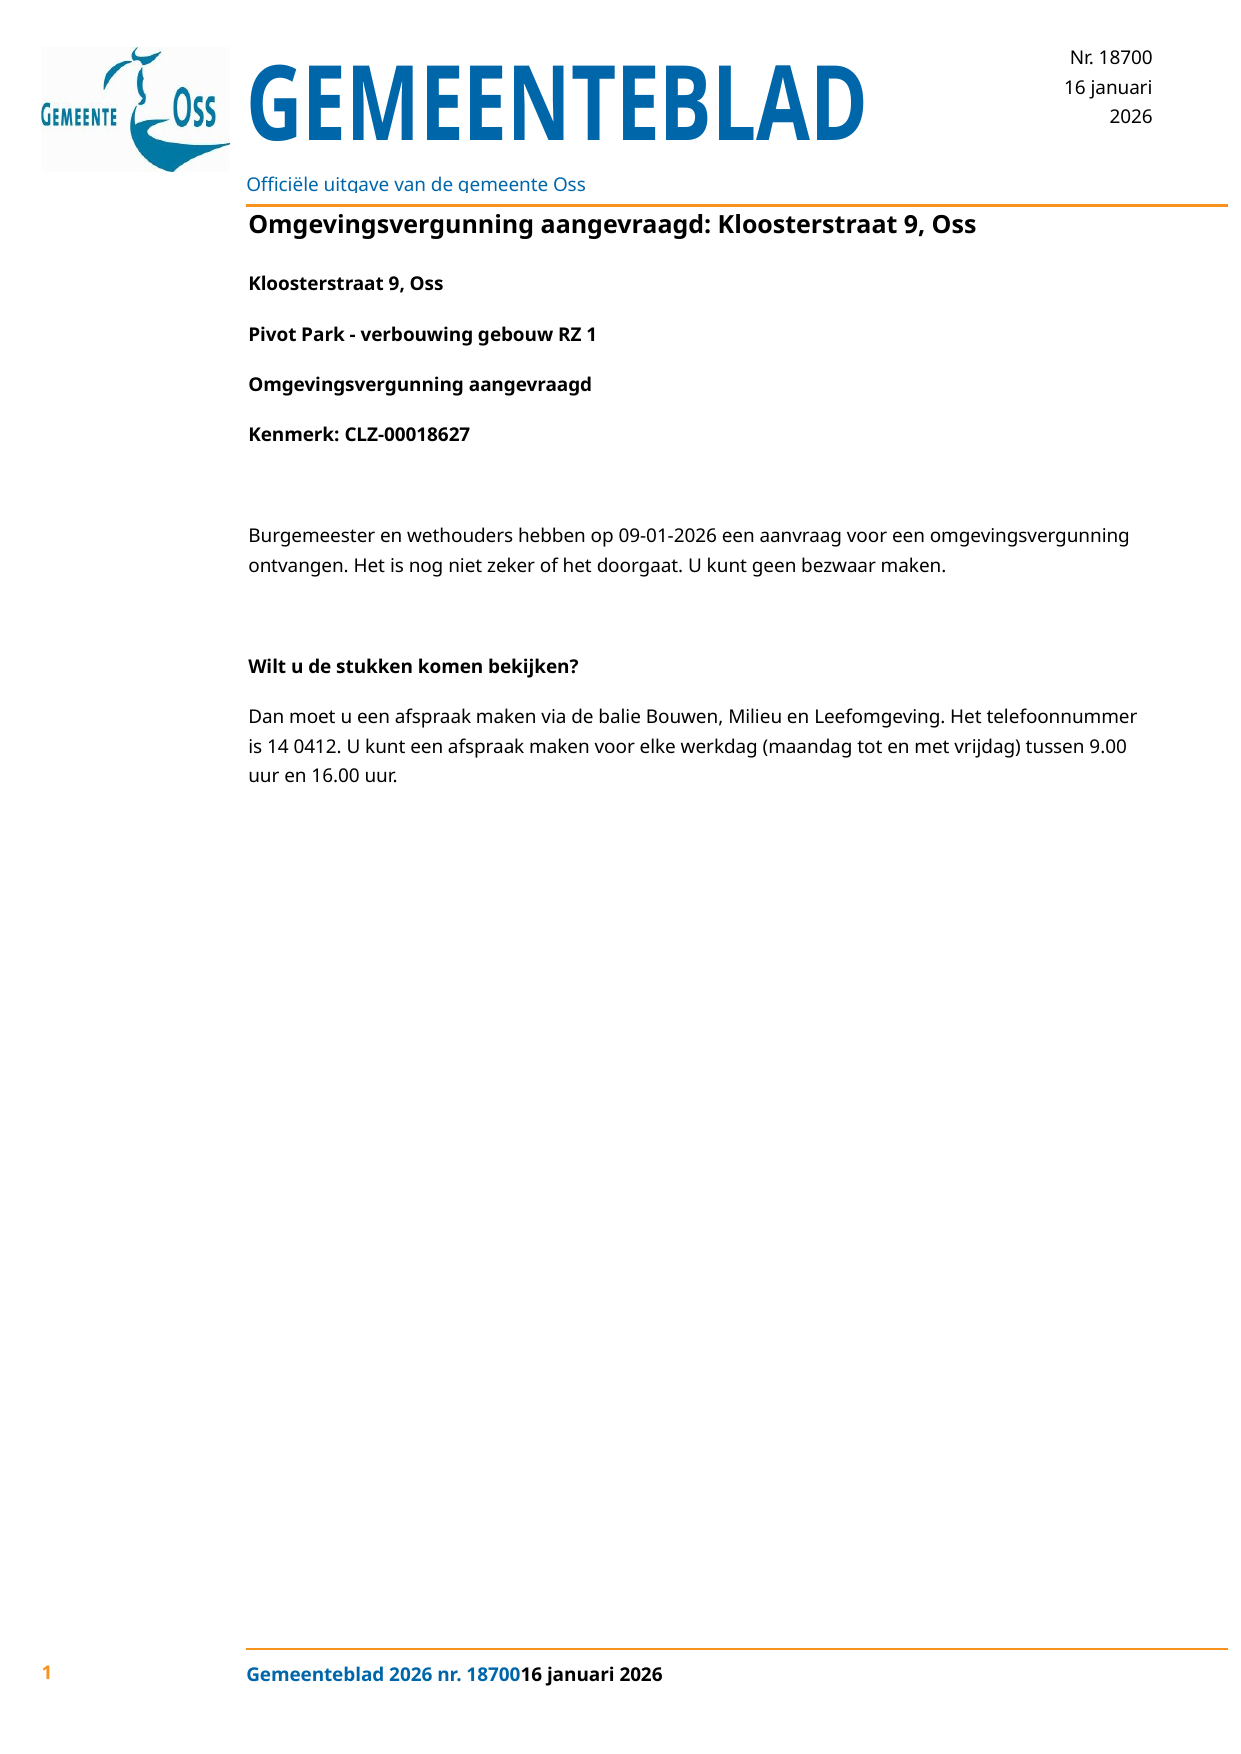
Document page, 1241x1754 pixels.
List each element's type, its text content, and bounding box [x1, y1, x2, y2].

text Dan moet u een afspraak maken via de balie Bouwen, Milieu en Leefomgeving. Het telefoonnummer is 14 0412. U kunt een afspraak maken voor elke werkdag (maandag tot en met vrijdag) tussen 9.00 uur en 16.00 uur. [248, 703, 1152, 788]
text Kenmerk: CLZ-00018627 [248, 422, 1152, 447]
text Omgevingsvergunning aangevraagd [248, 371, 1152, 397]
text Pivot Park - verbouwing gebouw RZ 1 [248, 321, 1152, 346]
text Burgemeester en wethouders hebben op 09-01-2026 een aanvraag voor een omgevingsvergunning ontvangen. Het is nog niet zeker of het doorgaat. U kunt geen bezwaar maken. [248, 522, 1152, 578]
picture [41, 47, 231, 172]
text Wilt u de stukken komen bekijken? [248, 653, 1152, 678]
text Omgevingsvergunning aangevraagd: Kloosterstraat 9, Oss [248, 207, 1152, 241]
text Kloosterstraat 9, Oss [248, 270, 1152, 296]
